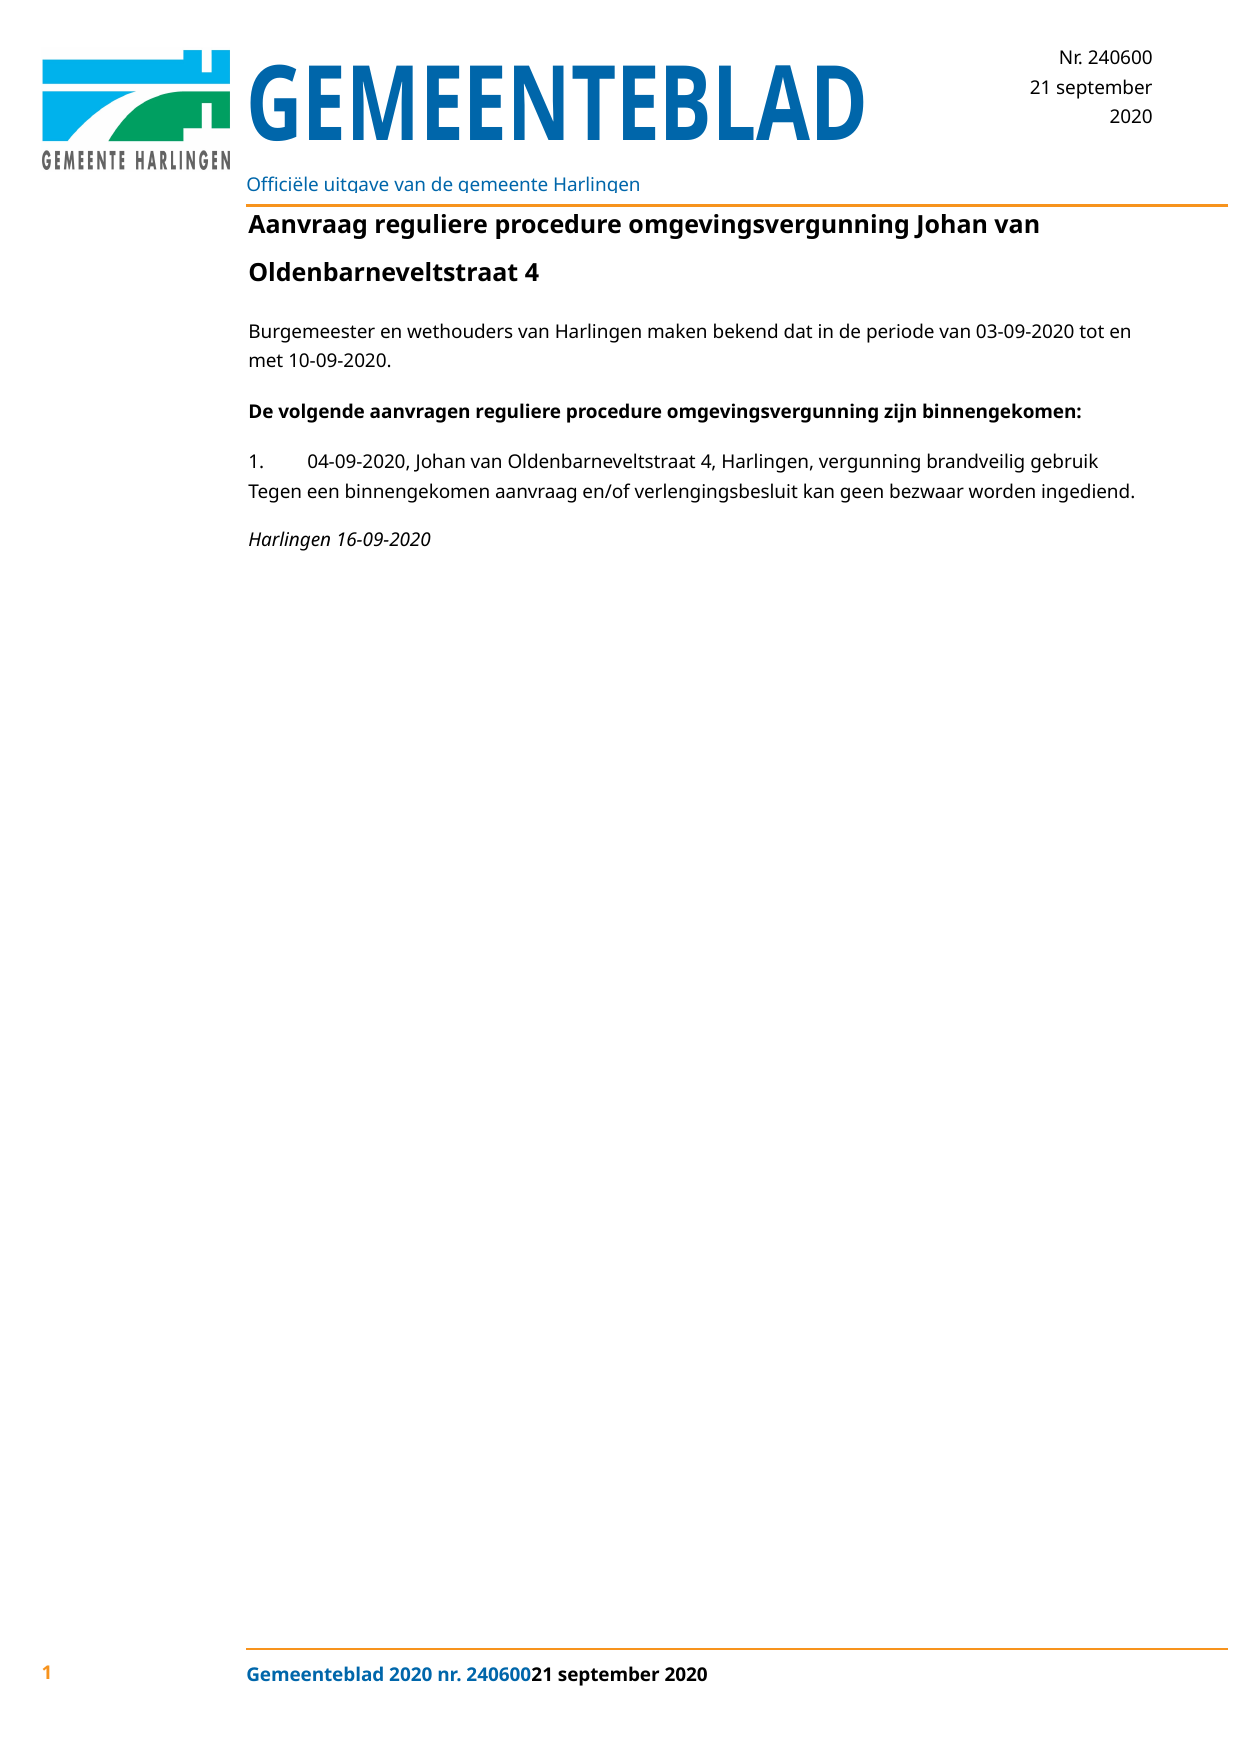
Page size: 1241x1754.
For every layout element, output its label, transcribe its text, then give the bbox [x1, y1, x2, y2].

picture [41, 47, 231, 172]
text Aanvraag reguliere procedure omgevingsvergunning Johan van Oldenbarneveltstraat 4 [248, 207, 1152, 288]
text Harlingen 16-09-2020 [248, 526, 1152, 551]
text Burgemeester en wethouders van Harlingen maken bekend dat in de periode van 03-09-2020 tot en met 10-09-2020. [248, 318, 1152, 373]
list 04-09-2020, Johan van Oldenbarneveltstraat 4, Harlingen, vergunning brandveilig gebruik [248, 448, 1152, 474]
text De volgende aanvragen reguliere procedure omgevingsvergunning zijn binnengekomen: [248, 398, 1152, 424]
text Tegen een binnengekomen aanvraag en/of verlengingsbesluit kan geen bezwaar worden ingediend. [248, 478, 1152, 504]
